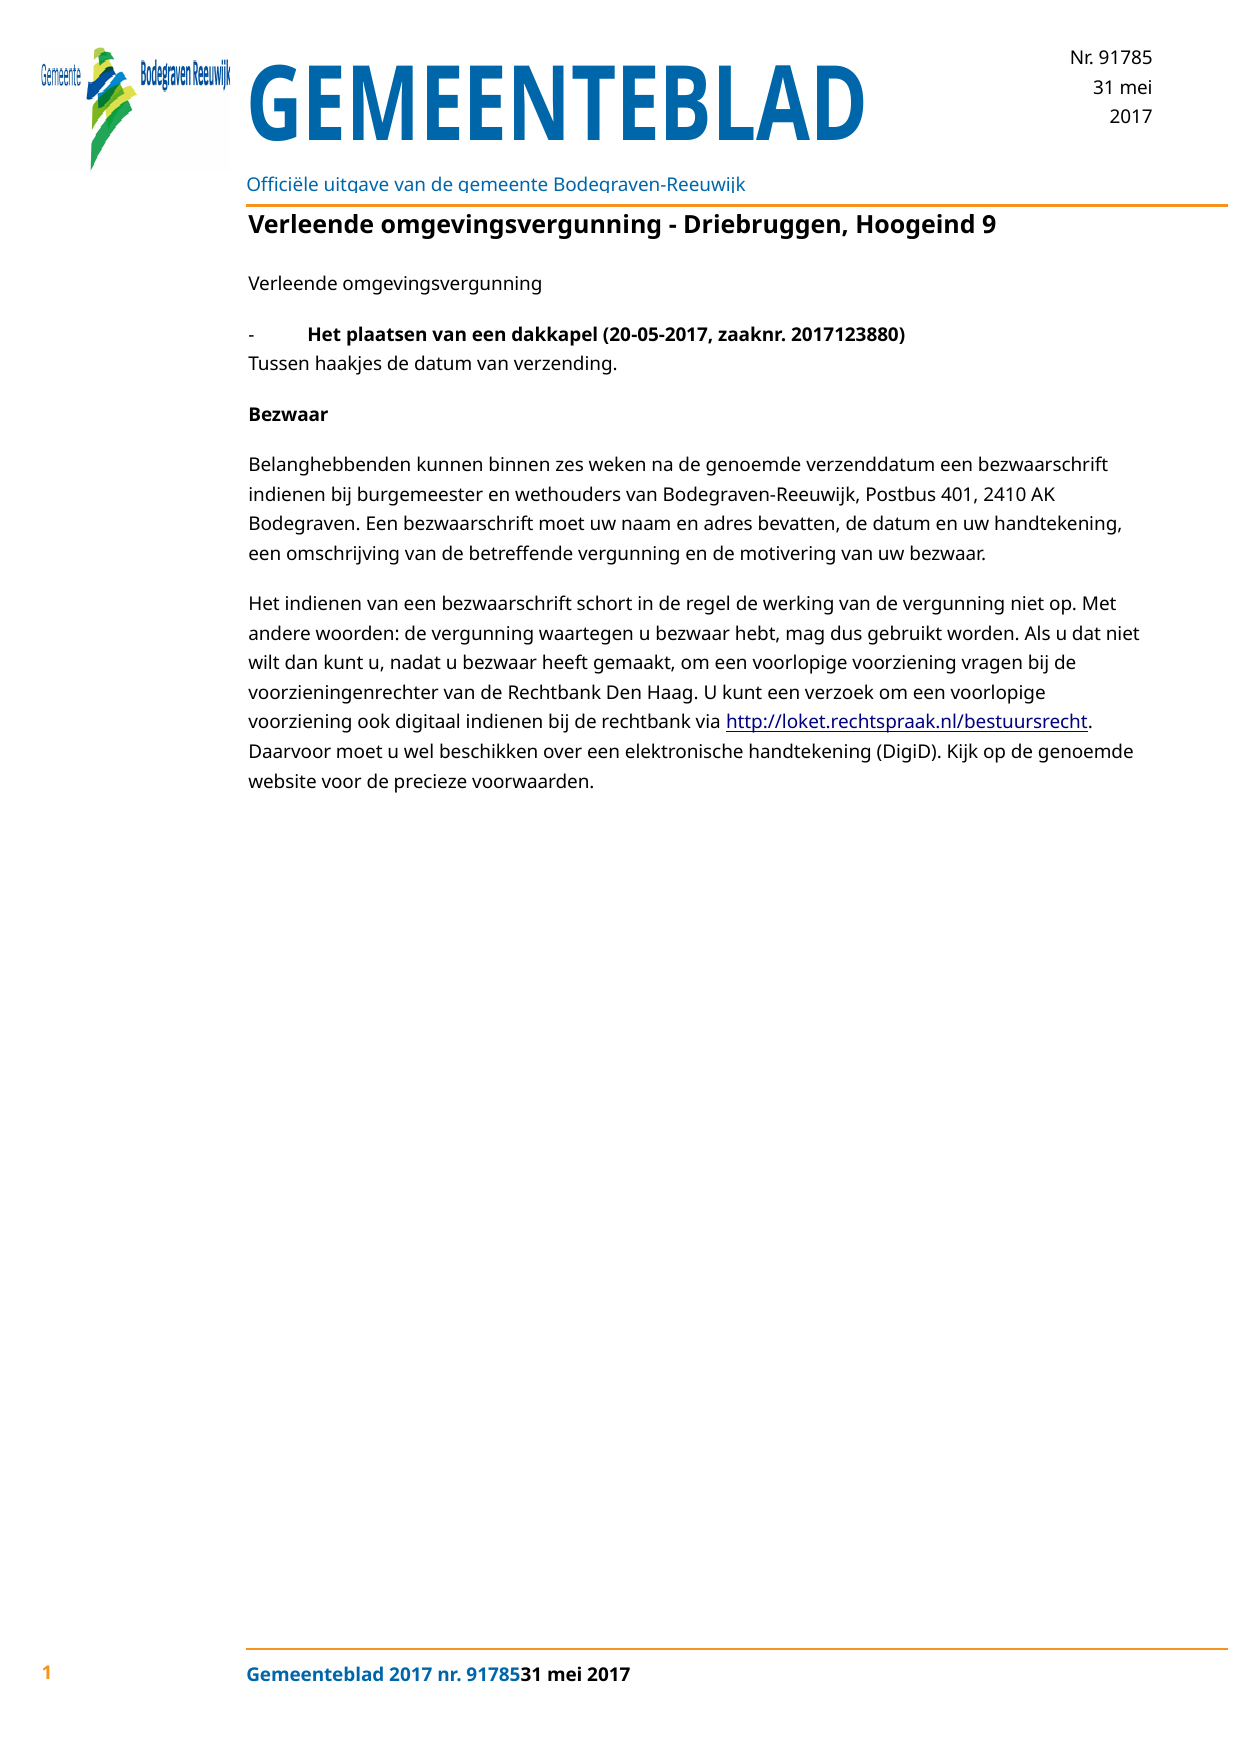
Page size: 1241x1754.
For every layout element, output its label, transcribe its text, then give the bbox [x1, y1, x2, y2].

picture [41, 47, 231, 172]
text Tussen haakjes de datum van verzending. [248, 350, 1152, 376]
text Het indienen van een bezwaarschrift schort in de regel de werking van de vergunning niet op. Met andere woorden: de vergunning waartegen u bezwaar hebt, mag dus gebruikt worden. Als u dat niet wilt dan kunt u, nadat u bezwaar heeft gemaakt, om een voorlopige voorziening vragen bij de voorzieningenrechter van de Rechtbank Den Haag. U kunt een verzoek om een voorlopige voorziening ook digitaal indienen bij de rechtbank via http://loket.rechtspraak.nl/bestuursrecht. Daarvoor moet u wel beschikken over een elektronische handtekening (DigiD). Kijk op de genoemde website voor de precieze voorwaarden. [248, 590, 1152, 793]
text Verleende omgevingsvergunning [248, 270, 1152, 296]
list Het plaatsen van een dakkapel (20‑05‑2017, zaaknr. 2017123880) [248, 321, 1152, 346]
text Verleende omgevingsvergunning - Driebruggen, Hoogeind 9 [248, 207, 1152, 241]
text Bezwaar [248, 401, 1152, 426]
text Belanghebbenden kunnen binnen zes weken na de genoemde verzenddatum een bezwaarschrift indienen bij burgemeester en wethouders van Bodegraven-Reeuwijk, Postbus 401, 2410 AK Bodegraven. Een bezwaarschrift moet uw naam en adres bevatten, de datum en uw handtekening, een omschrijving van de betreffende vergunning en de motivering van uw bezwaar. [248, 451, 1152, 566]
